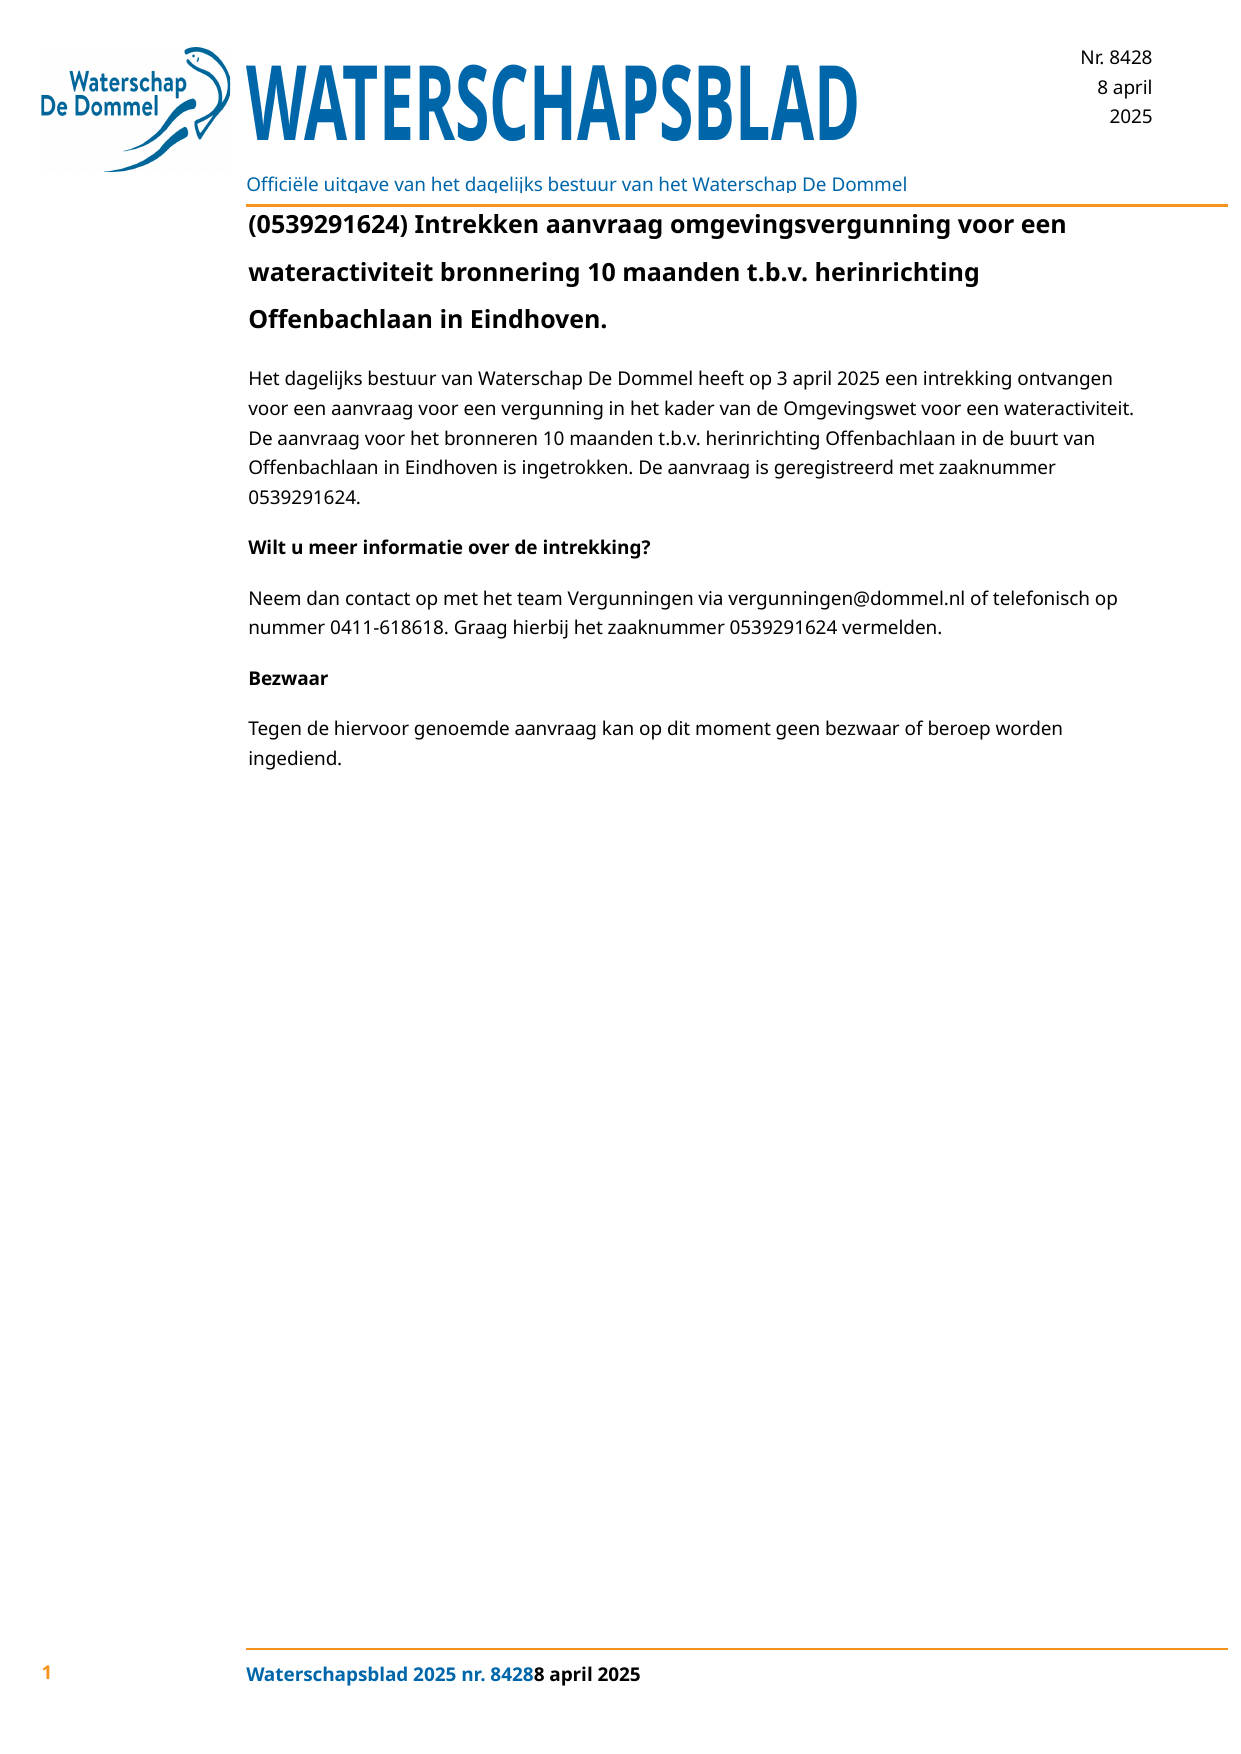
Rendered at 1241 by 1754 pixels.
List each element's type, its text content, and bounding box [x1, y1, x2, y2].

text Tegen de hiervoor genoemde aanvraag kan op dit moment geen bezwaar of beroep worden ingediend. [248, 715, 1152, 770]
text Neem dan contact op met het team Vergunningen via vergunningen@dommel.nl of telefonisch op nummer 0411-618618. Graag hierbij het zaaknummer 0539291624 vermelden. [248, 585, 1152, 640]
picture [45, 99, 51, 111]
text Bezwaar [248, 665, 1152, 690]
text Wilt u meer informatie over de intrekking? [248, 534, 1152, 560]
picture [198, 118, 210, 131]
picture [204, 47, 231, 76]
text Het dagelijks bestuur van Waterschap De Dommel heeft op 3 april 2025 een intrekking ontvangen voor een aanvraag voor een vergunning in het kader van de Omgevingswet voor een wateractiviteit. De aanvraag voor het bronneren 10 maanden t.b.v. herinrichting Offenbachlaan in de buurt van Offenbachlaan in Eindhoven is ingetrokken. De aanvraag is geregistreerd met zaaknummer 0539291624. [248, 366, 1152, 509]
text (0539291624) Intrekken aanvraag omgevingsvergunning voor een wateractiviteit bronnering 10 maanden t.b.v. herinrichting Offenbachlaan in Eindhoven. [248, 207, 1152, 336]
picture [41, 47, 231, 172]
